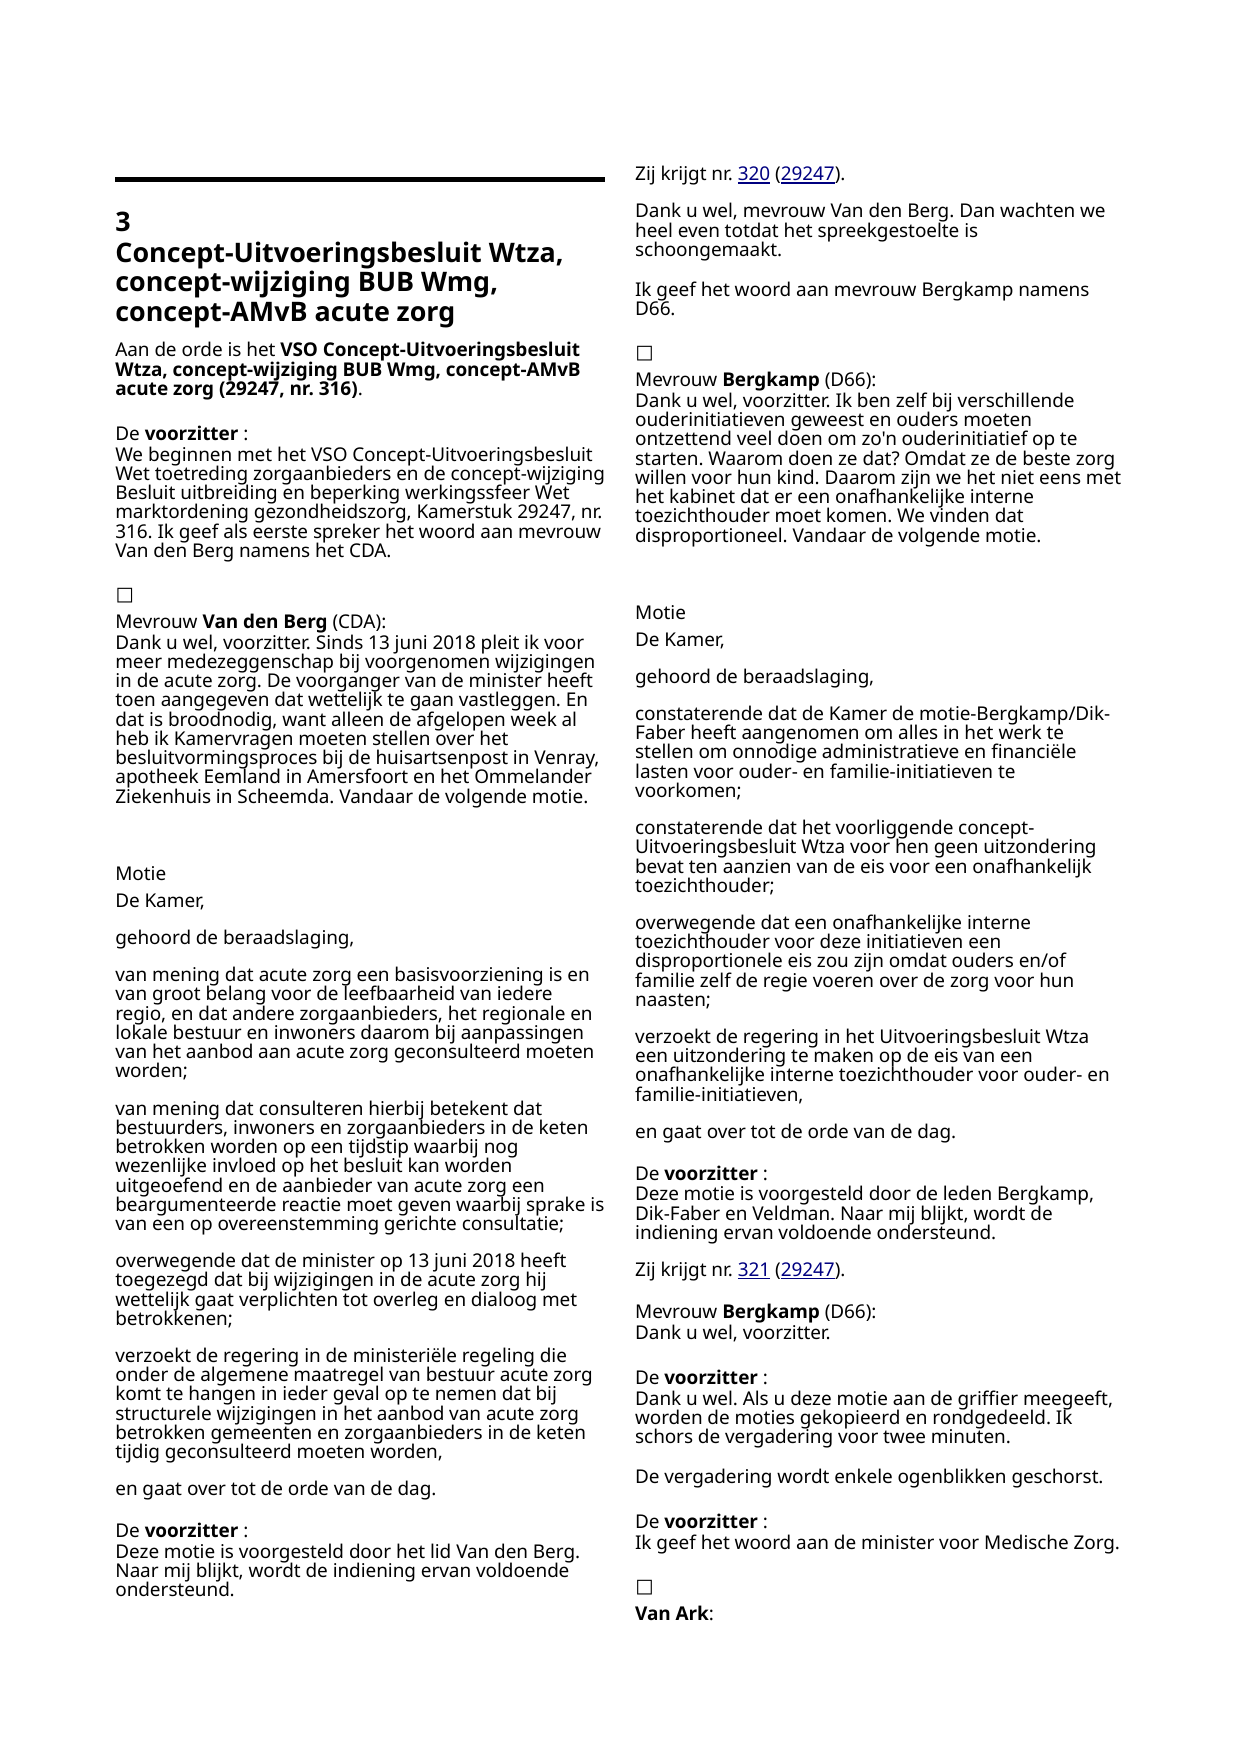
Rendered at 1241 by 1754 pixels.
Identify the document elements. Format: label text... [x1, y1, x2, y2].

text De Kamer, [115, 892, 605, 911]
text constaterende dat het voorliggende concept-Uitvoeringsbesluit Wtza voor hen geen uitzondering bevat ten aanzien van de eis voor een onafhankelijk toezichthouder; [635, 819, 1125, 896]
text ⬜ [635, 340, 1125, 366]
text Deze motie is voorgesteld door het lid Van den Berg. Naar mij blijkt, wordt de indiening ervan voldoende ondersteund. [115, 1543, 605, 1601]
text Van Ark: [635, 1600, 1125, 1626]
text Deze motie is voorgesteld door de leden Bergkamp, Dik-Faber en Veldman. Naar mij blijkt, wordt de indiening ervan voldoende ondersteund. [635, 1185, 1125, 1243]
text 3 [115, 203, 605, 239]
text Concept-Uitvoeringsbesluit Wtza, concept-wijziging BUB Wmg, concept-AMvB acute zorg [115, 239, 605, 341]
text Zij krijgt nr. 320 (29247). [635, 165, 1125, 184]
text Ik geef het woord aan mevrouw Bergkamp namens D66. [635, 281, 1125, 319]
text De voorzitter : [635, 1160, 1125, 1185]
text Motie [115, 861, 605, 886]
text Mevrouw Van den Berg (CDA): [115, 608, 605, 634]
text Mevrouw Bergkamp (D66): [635, 366, 1125, 392]
text ⬜ [115, 582, 605, 608]
text Ik geef het woord aan de minister voor Medische Zorg. [635, 1534, 1125, 1553]
text ⬜ [635, 1574, 1125, 1600]
text van mening dat acute zorg een basisvoorziening is en van groot belang voor de leefbaarheid van iedere regio, en dat andere zorgaanbieders, het regionale en lokale bestuur en inwoners daarom bij aanpassingen van het aanbod aan acute zorg geconsulteerd moeten worden; [115, 966, 605, 1082]
text Dank u wel. Als u deze motie aan de griffier meegeeft, worden de moties gekopieerd en rondgedeeld. Ik schors de vergadering voor twee minuten. [635, 1389, 1125, 1447]
text van mening dat consulteren hierbij betekent dat bestuurders, inwoners en zorgaanbieders in de keten betrokken worden op een tijdstip waarbij nog wezenlijke invloed op het besluit kan worden uitgeoefend en de aanbieder van acute zorg een beargumenteerde reactie moet geven waarbij sprake is van een op overeenstemming gerichte consultatie; [115, 1099, 605, 1234]
text en gaat over tot de orde van de dag. [115, 1480, 605, 1499]
text Dank u wel, mevrouw Van den Berg. Dan wachten we heel even totdat het spreekgestoelte is schoongemaakt. [635, 202, 1125, 260]
text De Kamer, [635, 631, 1125, 650]
text overwegende dat de minister op 13 juni 2018 heeft toegezegd dat bij wijzigingen in de acute zorg hij wettelijk gaat verplichten tot overleg en dialoog met betrokkenen; [115, 1252, 605, 1329]
text De vergadering wordt enkele ogenblikken geschorst. [635, 1468, 1125, 1487]
text en gaat over tot de orde van de dag. [635, 1123, 1125, 1142]
text overwegende dat een onafhankelijke interne toezichthouder voor deze initiatieven een disproportionele eis zou zijn omdat ouders en/of familie zelf de regie voeren over de zorg voor hun naasten; [635, 914, 1125, 1010]
text De voorzitter : [115, 1517, 605, 1543]
text Aan de orde is het VSO Concept-Uitvoeringsbesluit Wtza, concept-wijziging BUB Wmg, concept-AMvB acute zorg (29247, nr. 316). [115, 341, 605, 399]
text Dank u wel, voorzitter. Sinds 13 juni 2018 pleit ik voor meer medezeggenschap bij voorgenomen wijzigingen in de acute zorg. De voorganger van de minister heeft toen aangegeven dat wettelijk te gaan vastleggen. En dat is broodnodig, want alleen de afgelopen week al heb ik Kamervragen moeten stellen over het besluitvormingsproces bij de huisartsenpost in Venray, apotheek Eemland in Amersfoort en het Ommelander Ziekenhuis in Scheemda. Vandaar de volgende motie. [115, 634, 605, 807]
text constaterende dat de Kamer de motie-Bergkamp/Dik-Faber heeft aangenomen om alles in het werk te stellen om onnodige administratieve en financiële lasten voor ouder- en familie-initiatieven te voorkomen; [635, 705, 1125, 801]
text Zij krijgt nr. 321 (29247). [635, 1261, 1125, 1280]
text Dank u wel, voorzitter. [635, 1324, 1125, 1343]
text gehoord de beraadslaging, [115, 929, 605, 948]
text verzoekt de regering in het Uitvoeringsbesluit Wtza een uitzondering te maken op de eis van een onafhankelijke interne toezichthouder voor ouder- en familie-initiatieven, [635, 1028, 1125, 1105]
text Mevrouw Bergkamp (D66): [635, 1298, 1125, 1324]
text De voorzitter : [635, 1364, 1125, 1389]
text verzoekt de regering in de ministeriële regeling die onder de algemene maatregel van bestuur acute zorg komt te hangen in ieder geval op te nemen dat bij structurele wijzigingen in het aanbod van acute zorg betrokken gemeenten en zorgaanbieders in de keten tijdig geconsulteerd moeten worden, [115, 1347, 605, 1462]
text We beginnen met het VSO Concept-Uitvoeringsbesluit Wet toetreding zorgaanbieders en de concept-wijziging Besluit uitbreiding en beperking werkingssfeer Wet marktordening gezondheidszorg, Kamerstuk 29247, nr. 316. Ik geef als eerste spreker het woord aan mevrouw Van den Berg namens het CDA. [115, 446, 605, 561]
text De voorzitter : [115, 420, 605, 446]
text Motie [635, 599, 1125, 625]
text gehoord de beraadslaging, [635, 668, 1125, 687]
text Dank u wel, voorzitter. Ik ben zelf bij verschillende ouderinitiatieven geweest en ouders moeten ontzettend veel doen om zo'n ouderinitiatief op te starten. Waarom doen ze dat? Omdat ze de beste zorg willen voor hun kind. Daarom zijn we het niet eens met het kabinet dat er een onafhankelijke interne toezichthouder moet komen. We vinden dat disproportioneel. Vandaar de volgende motie. [635, 392, 1125, 546]
text De voorzitter : [635, 1508, 1125, 1534]
